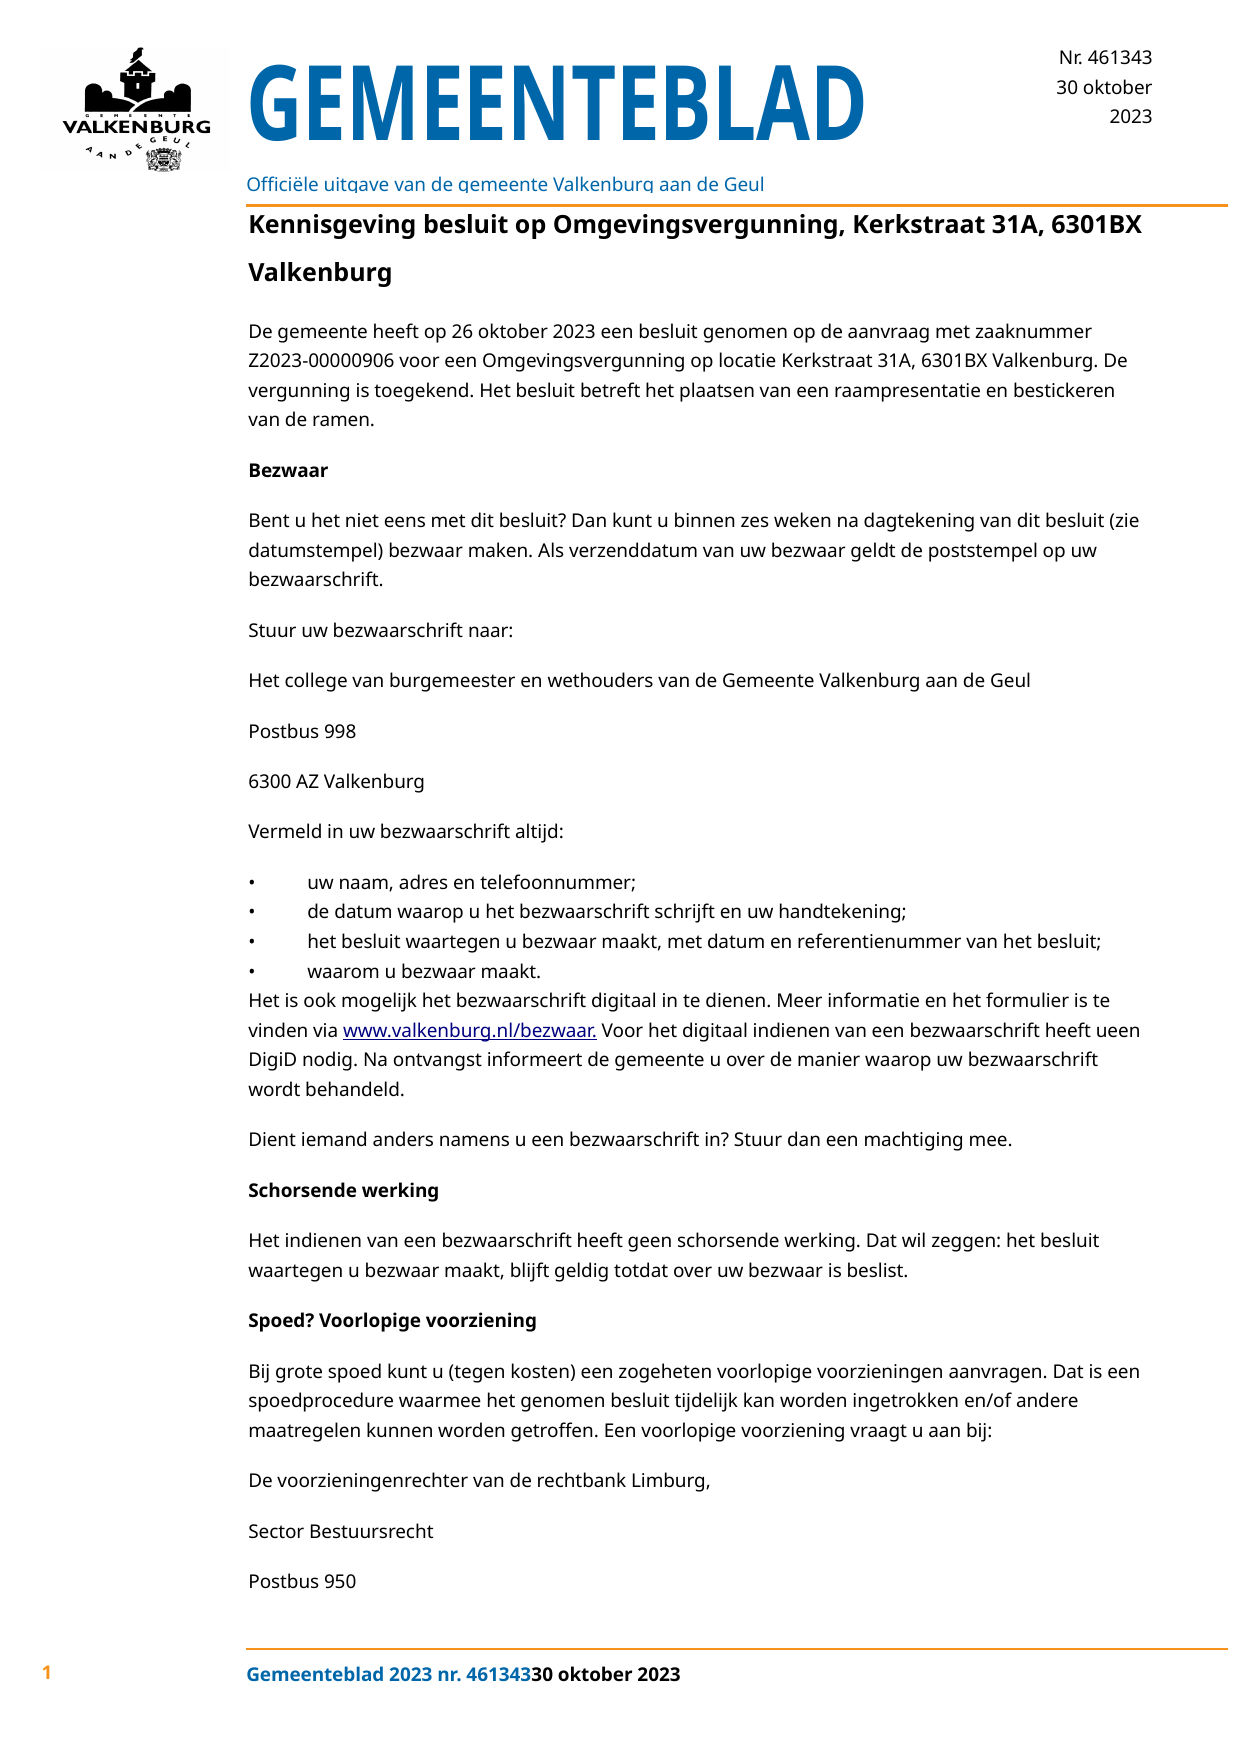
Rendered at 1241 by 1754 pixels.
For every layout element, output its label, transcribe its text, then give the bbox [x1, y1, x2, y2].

text Bent u het niet eens met dit besluit? Dan kunt u binnen zes weken na dagtekening van dit besluit (zie datumstempel) bezwaar maken. Als verzenddatum van uw bezwaar geldt de poststempel op uw bezwaarschrift. [248, 507, 1152, 592]
text Bezwaar [248, 457, 1152, 483]
list uw naam, adres en telefoonnummer; [248, 869, 1152, 895]
list het besluit waartegen u bezwaar maakt, met datum en referentienummer van het besluit; [248, 928, 1152, 954]
text Postbus 998 [248, 718, 1152, 744]
text Het college van burgemeester en wethouders van de Gemeente Valkenburg aan de Geul [248, 667, 1152, 693]
text De voorzieningenrechter van de rechtbank Limburg, [248, 1467, 1152, 1493]
text Het indienen van een bezwaarschrift heeft geen schorsende werking. Dat wil zeggen: het besluit waartegen u bezwaar maakt, blijft geldig totdat over uw bezwaar is beslist. [248, 1227, 1152, 1283]
list de datum waarop u het bezwaarschrift schrijft en uw handtekening; [248, 899, 1152, 924]
text Spoed? Voorlopige voorziening [248, 1307, 1152, 1333]
text De gemeente heeft op 26 oktober 2023 een besluit genomen op de aanvraag met zaaknummer Z2023-00000906 voor een Omgevingsvergunning op locatie Kerkstraat 31A, 6301BX Valkenburg. De vergunning is toegekend. Het besluit betreft het plaatsen van een raampresentatie en bestickeren van de ramen. [248, 318, 1152, 432]
text Stuur uw bezwaarschrift naar: [248, 617, 1152, 643]
text Sector Bestuursrecht [248, 1518, 1152, 1544]
text Het is ook mogelijk het bezwaarschrift digitaal in te dienen. Meer informatie en het formulier is te vinden via www.valkenburg.nl/bezwaar. Voor het digitaal indienen van een bezwaarschrift heeft ueen DigiD nodig. Na ontvangst informeert de gemeente u over de manier waarop uw bezwaarschrift wordt behandeld. [248, 987, 1152, 1102]
list waarom u bezwaar maakt. [248, 958, 1152, 984]
text Postbus 950 [248, 1568, 1152, 1594]
text 6300 AZ Valkenburg [248, 768, 1152, 794]
picture [41, 47, 231, 172]
text Schorsende werking [248, 1177, 1152, 1203]
text Dient iemand anders namens u een bezwaarschrift in? Stuur dan een machtiging mee. [248, 1127, 1152, 1152]
text Bij grote spoed kunt u (tegen kosten) een zogeheten voorlopige voorzieningen aanvragen. Dat is een spoedprocedure waarmee het genomen besluit tijdelijk kan worden ingetrokken en/of andere maatregelen kunnen worden getroffen. Een voorlopige voorziening vraagt u aan bij: [248, 1358, 1152, 1443]
text Vermeld in uw bezwaarschrift altijd: [248, 819, 1152, 844]
text Kennisgeving besluit op Omgevingsvergunning, Kerkstraat 31A, 6301BX Valkenburg [248, 207, 1152, 288]
